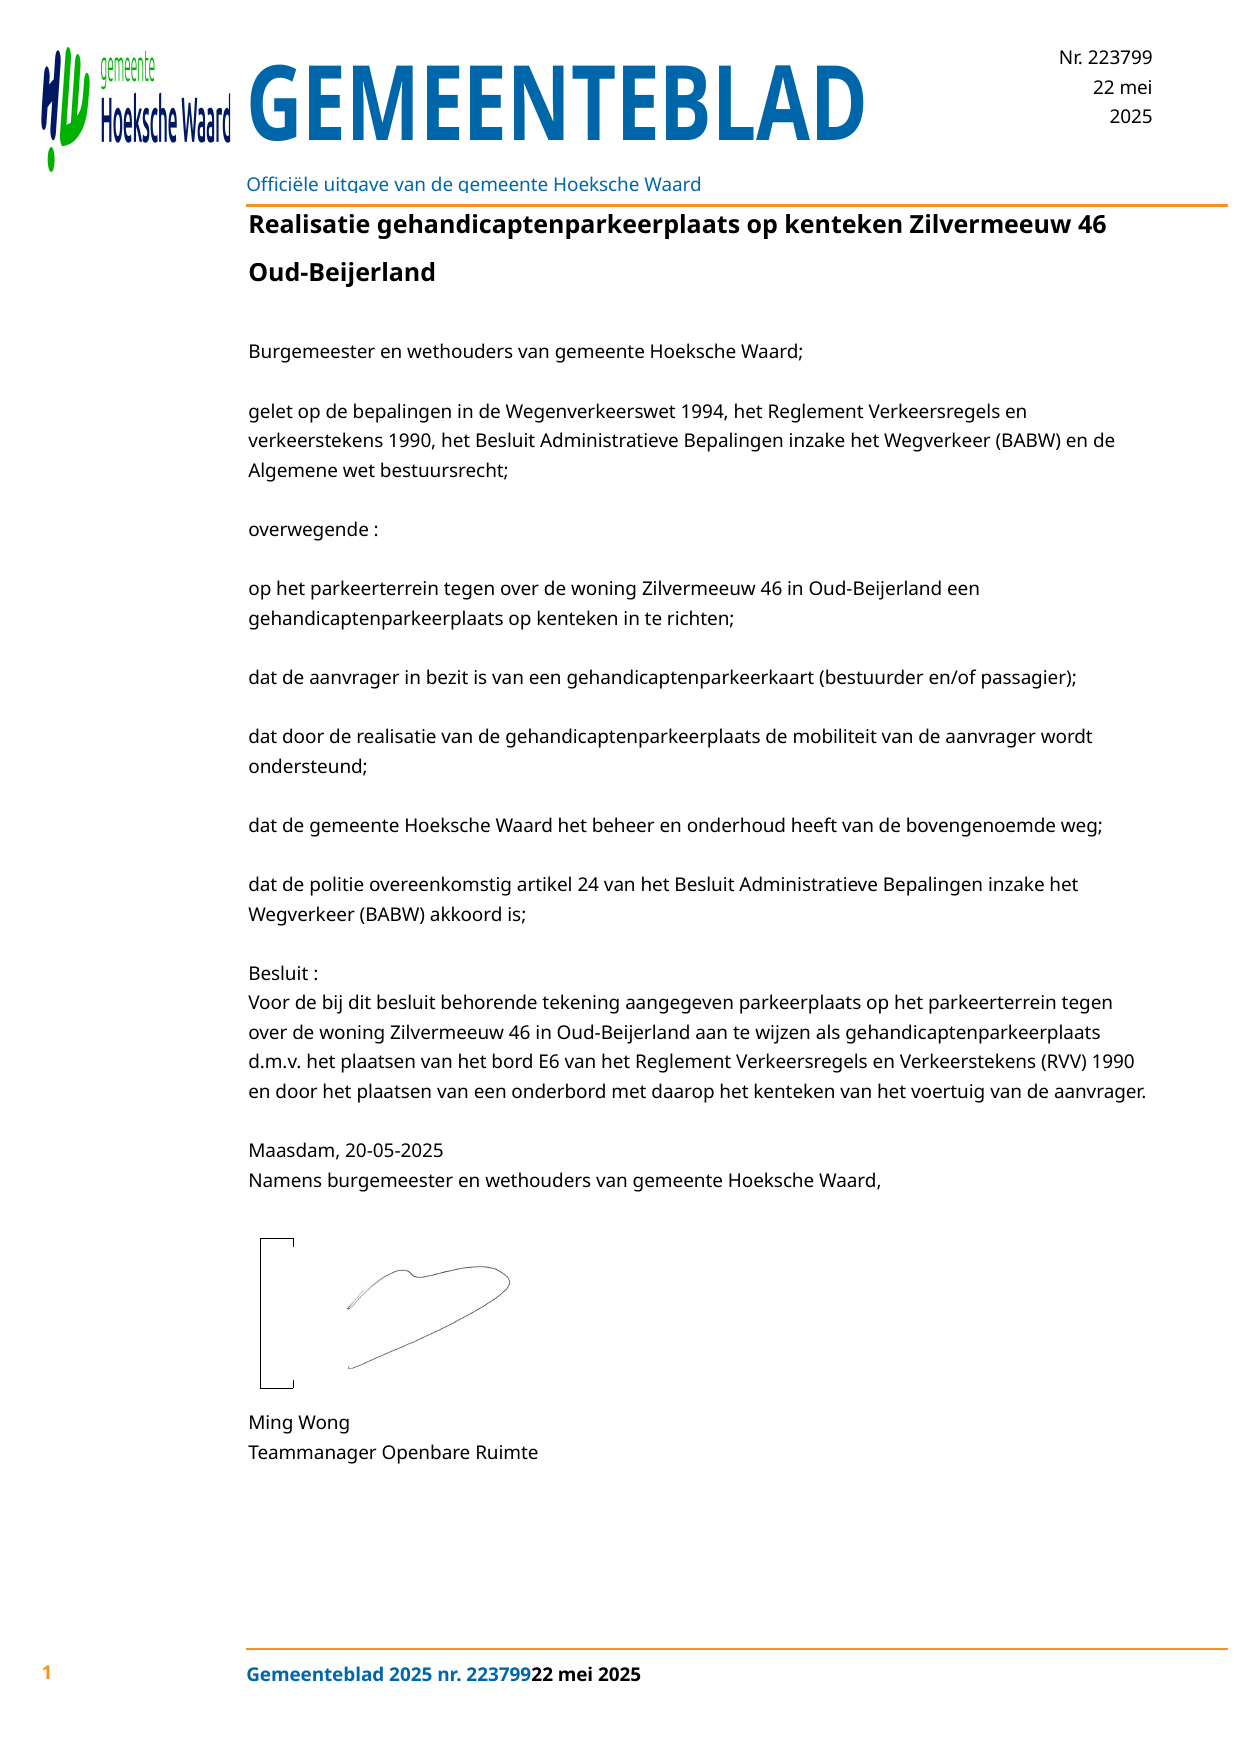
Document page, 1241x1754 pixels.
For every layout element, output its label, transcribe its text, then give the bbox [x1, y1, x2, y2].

text Besluit : [248, 960, 1152, 986]
text op het parkeerterrein tegen over de woning Zilvermeeuw 46 in Oud-Beijerland een gehandicaptenparkeerplaats op kenteken in te richten; [248, 575, 1152, 631]
text Namens burgemeester en wethouders van gemeente Hoeksche Waard, [248, 1167, 1152, 1193]
text Voor de bij dit besluit behorende tekening aangegeven parkeerplaats op het parkeerterrein tegen over de woning Zilvermeeuw 46 in Oud-Beijerland aan te wijzen als gehandicaptenparkeerplaats d.m.v. het plaatsen van het bord E6 van het Reglement Verkeersregels en Verkeerstekens (RVV) 1990 en door het plaatsen van een onderbord met daarop het kenteken van het voertuig van de aanvrager. [248, 989, 1152, 1104]
text dat de aanvrager in bezit is van een gehandicaptenparkeerkaart (bestuurder en/of passagier); [248, 664, 1152, 690]
text overwegende : [248, 516, 1152, 542]
text Ming Wong [248, 1409, 1152, 1435]
picture [268, 1247, 565, 1380]
text Burgemeester en wethouders van gemeente Hoeksche Waard; [248, 339, 1152, 364]
text dat de gemeente Hoeksche Waard het beheer en onderhoud heeft van de bovengenoemde weg; [248, 812, 1152, 838]
text Teammanager Openbare Ruimte [248, 1439, 1152, 1465]
text dat door de realisatie van de gehandicaptenparkeerplaats de mobiliteit van de aanvrager wordt ondersteund; [248, 723, 1152, 778]
text gelet op de bepalingen in de Wegenverkeerswet 1994, het Reglement Verkeersregels en verkeerstekens 1990, het Besluit Administratieve Bepalingen inzake het Wegverkeer (BABW) en de Algemene wet bestuursrecht; [248, 398, 1152, 483]
text dat de politie overeenkomstig artikel 24 van het Besluit Administratieve Bepalingen inzake het Wegverkeer (BABW) akkoord is; [248, 871, 1152, 926]
text Maasdam, 20-05-2025 [248, 1137, 1152, 1163]
picture [41, 47, 231, 172]
text Realisatie gehandicaptenparkeerplaats op kenteken Zilvermeeuw 46 Oud-Beijerland [248, 207, 1152, 288]
